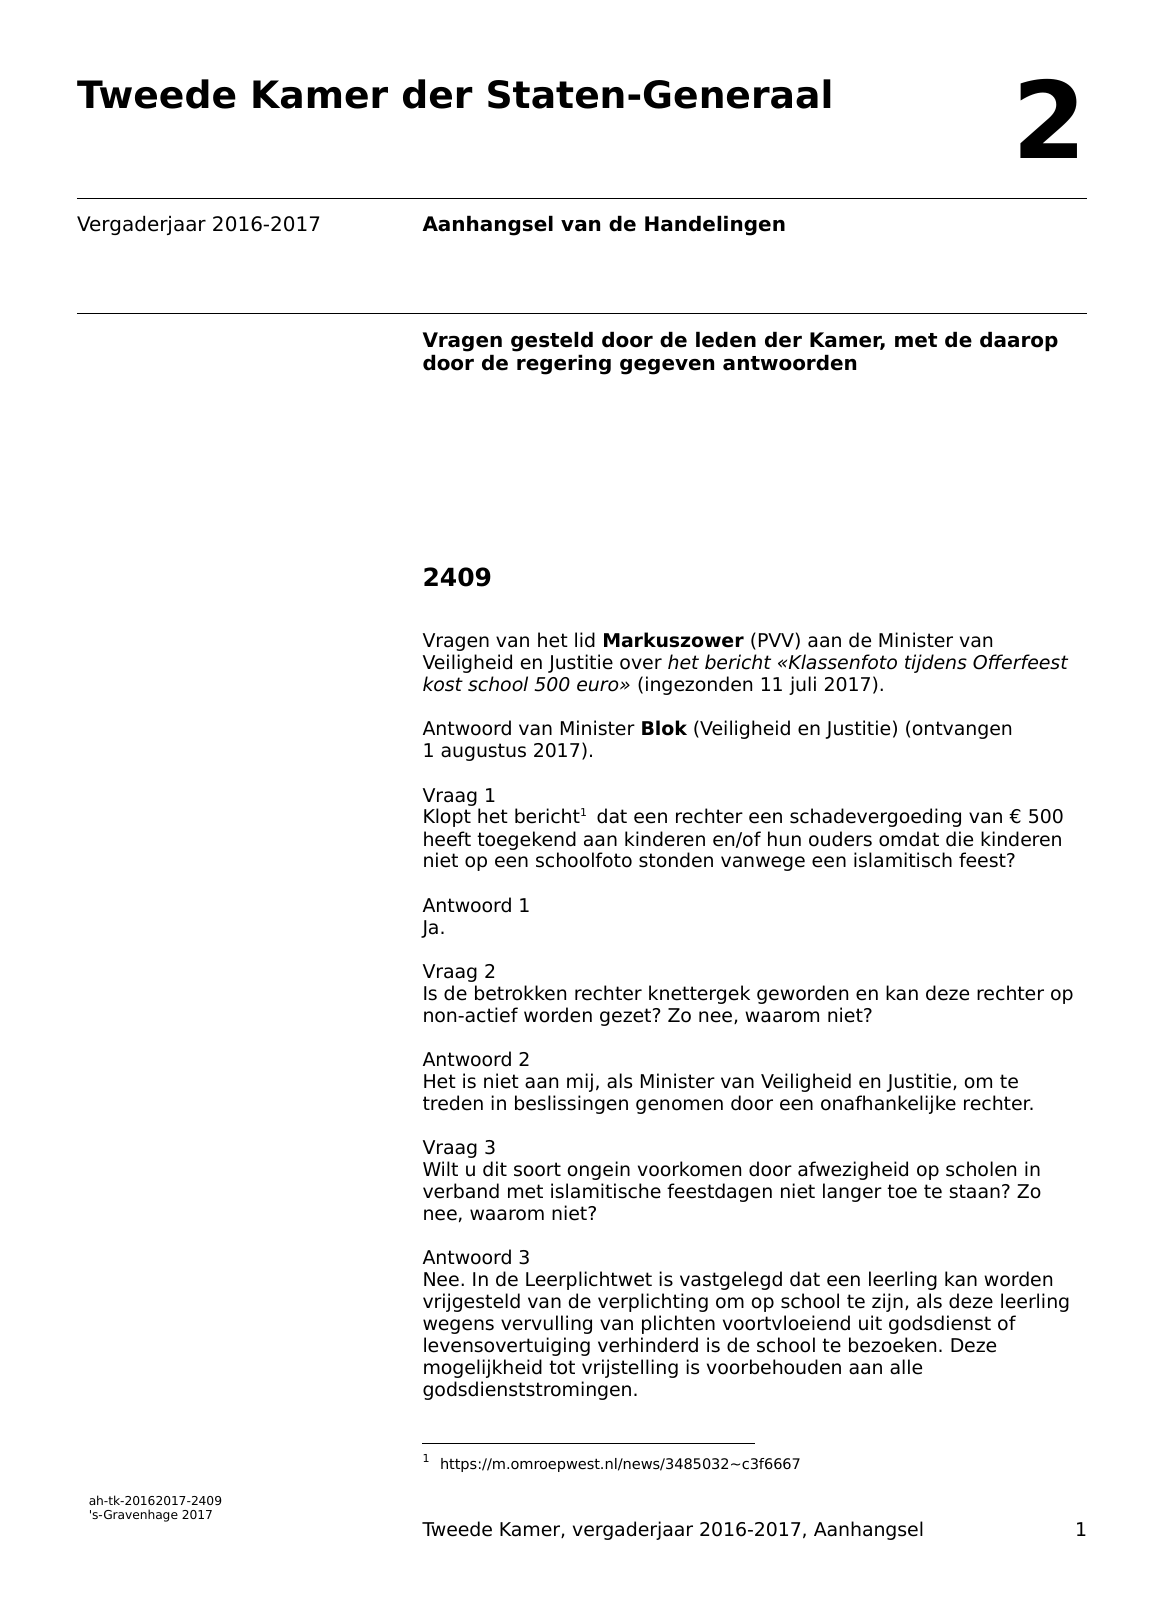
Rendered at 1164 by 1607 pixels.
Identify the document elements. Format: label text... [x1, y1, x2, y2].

text Vraag 3 [422, 1137, 1087, 1159]
text Klopt het bericht dat een rechter een schadevergoeding van € 500 heeft toegekend aan kinderen en/of hun ouders omdat die kinderen niet op een schoolfoto stonden vanwege een islamitisch feest? [422, 806, 1087, 872]
text Antwoord 3 [422, 1247, 1087, 1269]
text Vragen van het lid Markuszower (PVV) aan de Minister van Veiligheid en Justitie over het bericht «Klassenfoto tijdens Offerfeest kost school 500 euro» (ingezonden 11 juli 2017). [422, 630, 1087, 696]
text Ja. [422, 917, 1087, 938]
text 's-Gravenhage 2017 [88, 1508, 323, 1522]
table_cell Vergaderjaar 2016-2017 [77, 199, 422, 313]
text https://m.omroepwest.nl/news/3485032~c3f6667 [422, 1452, 1087, 1474]
table_header 2 [886, 59, 1087, 198]
text 2409 [422, 563, 1087, 592]
table_header Tweede Kamer der Staten-Generaal [77, 59, 886, 198]
text Is de betrokken rechter knettergek geworden en kan deze rechter op non-actief worden gezet? Zo nee, waarom niet? [422, 983, 1087, 1027]
table_cell Aanhangsel van de Handelingen [422, 199, 1087, 313]
text Antwoord van Minister Blok (Veiligheid en Justitie) (ontvangen 1 augustus 2017). [422, 718, 1087, 762]
text Nee. In de Leerplichtwet is vastgelegd dat een leerling kan worden vrijgesteld van de verplichting om op school te zijn, als deze leerling wegens vervulling van plichten voortvloeiend uit godsdienst of levensovertuiging verhinderd is de school te bezoeken. Deze mogelijkheid tot vrijstelling is voorbehouden aan alle godsdienststromingen. [422, 1269, 1087, 1401]
text Antwoord 1 [422, 894, 1087, 917]
text Vraag 2 [422, 961, 1087, 983]
text Antwoord 2 [422, 1049, 1087, 1071]
table_cell Vragen gesteld door de leden der Kamer, met de daarop door de regering gegeven antwoorden [422, 314, 1087, 375]
text Het is niet aan mij, als Minister van Veiligheid en Justitie, om te treden in beslissingen genomen door een onafhankelijke rechter. [422, 1071, 1087, 1115]
text ah-tk-20162017-2409 [88, 1494, 323, 1508]
text Wilt u dit soort ongein voorkomen door afwezigheid op scholen in verband met islamitische feestdagen niet langer toe te staan? Zo nee, waarom niet? [422, 1159, 1087, 1225]
text Vraag 1 [422, 784, 1087, 806]
table_cell [77, 314, 422, 375]
